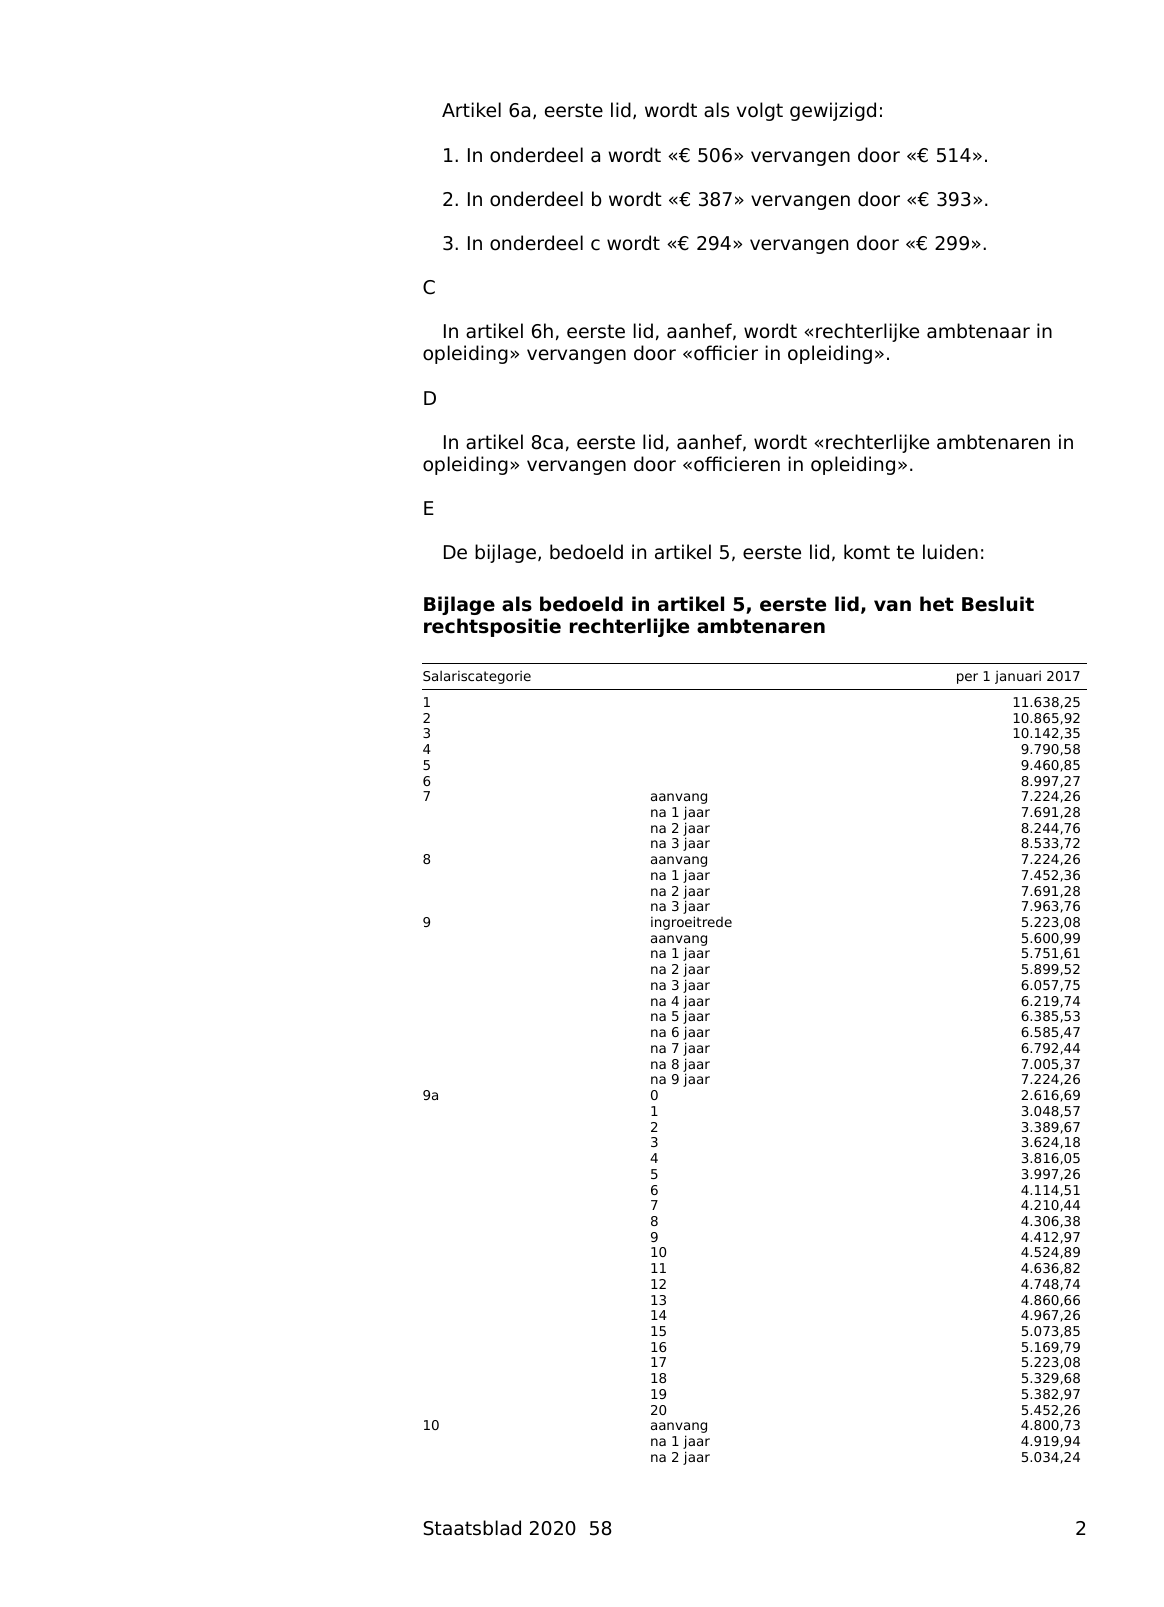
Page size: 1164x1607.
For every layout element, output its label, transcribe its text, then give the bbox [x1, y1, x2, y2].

table_cell 6.057,75 [865, 978, 1087, 993]
table_cell aanvang [644, 931, 865, 946]
table_cell 1 [422, 690, 644, 710]
table_cell 5.169,79 [865, 1340, 1087, 1355]
table_cell 5.329,68 [865, 1371, 1087, 1387]
table_cell 7.224,26 [865, 852, 1087, 868]
table_cell [422, 978, 644, 993]
table_cell na 8 jaar [644, 1056, 865, 1072]
table_cell [422, 899, 644, 915]
table_cell [644, 710, 865, 726]
table_cell 7 [422, 789, 644, 805]
table_cell na 1 jaar [644, 1434, 865, 1450]
table_cell 5 [644, 1167, 865, 1182]
table_cell 12 [644, 1277, 865, 1292]
table_cell 0 [644, 1088, 865, 1104]
table_cell 4.919,94 [865, 1434, 1087, 1450]
table_cell [422, 868, 644, 883]
table_cell 7.691,28 [865, 884, 1087, 899]
table_cell [422, 805, 644, 821]
table_cell 2.616,69 [865, 1088, 1087, 1104]
table_cell 8.997,27 [865, 773, 1087, 789]
table_cell 14 [644, 1308, 865, 1324]
table_cell 4 [422, 742, 644, 758]
table_cell na 2 jaar [644, 884, 865, 899]
table_cell [422, 1214, 644, 1229]
table_cell 6.219,74 [865, 994, 1087, 1009]
table_cell 7.963,76 [865, 899, 1087, 915]
table_cell 2 [644, 1119, 865, 1135]
table_cell 5.899,52 [865, 962, 1087, 978]
table_cell [422, 1387, 644, 1402]
table_cell na 5 jaar [644, 1009, 865, 1025]
table_cell ingroeitrede [644, 915, 865, 931]
table_cell [422, 1340, 644, 1355]
table_cell [644, 742, 865, 758]
table_cell [422, 1261, 644, 1277]
text C [422, 277, 1087, 299]
table_cell [422, 1104, 644, 1119]
table_cell aanvang [644, 852, 865, 868]
table_cell na 3 jaar [644, 836, 865, 852]
table_cell [422, 1308, 644, 1324]
table_cell 16 [644, 1340, 865, 1355]
table_cell [644, 758, 865, 773]
table_cell 3.048,57 [865, 1104, 1087, 1119]
table_cell 1 [644, 1104, 865, 1119]
table_cell 4.114,51 [865, 1182, 1087, 1198]
table_cell 3.997,26 [865, 1167, 1087, 1182]
table_cell na 3 jaar [644, 899, 865, 915]
table_cell [422, 1025, 644, 1041]
table_cell aanvang [644, 789, 865, 805]
table_cell 9.460,85 [865, 758, 1087, 773]
text In artikel 8ca, eerste lid, aanhef, wordt «rechterlijke ambtenaren in opleiding» vervangen door «officieren in opleiding». [422, 432, 1087, 476]
table_cell 7.005,37 [865, 1056, 1087, 1072]
table_cell na 6 jaar [644, 1025, 865, 1041]
table_cell [422, 1119, 644, 1135]
table_cell [644, 690, 865, 710]
table_cell 5.751,61 [865, 946, 1087, 962]
table_cell 5.600,99 [865, 931, 1087, 946]
table_cell [422, 1072, 644, 1088]
table_cell na 1 jaar [644, 868, 865, 883]
table_cell 4.800,73 [865, 1418, 1087, 1434]
table_cell 6 [644, 1182, 865, 1198]
text 1. In onderdeel a wordt «€ 506» vervangen door «€ 514». [422, 144, 1087, 167]
subtitle Bijlage als bedoeld in artikel 5, eerste lid, van het Besluit rechtspositie rechterlijke ambtenaren [422, 594, 1087, 638]
table_cell 9.790,58 [865, 742, 1087, 758]
table_cell [422, 1041, 644, 1056]
table_cell [422, 1009, 644, 1025]
table_cell 4.860,66 [865, 1293, 1087, 1308]
table_cell [644, 773, 865, 789]
table_cell [422, 994, 644, 1009]
table_cell 10 [644, 1245, 865, 1261]
table_cell 4.306,38 [865, 1214, 1087, 1229]
table_header Salariscategorie [422, 664, 644, 689]
table_cell 8.533,72 [865, 836, 1087, 852]
table_cell 9 [422, 915, 644, 931]
table_cell 5.452,26 [865, 1403, 1087, 1418]
table_cell 5.223,08 [865, 915, 1087, 931]
table_cell 4 [644, 1151, 865, 1167]
table_cell 10 [422, 1418, 644, 1434]
table_cell [422, 962, 644, 978]
table_cell 20 [644, 1403, 865, 1418]
table_cell [422, 1324, 644, 1339]
table_cell 4.412,97 [865, 1230, 1087, 1245]
table_cell 5 [422, 758, 644, 773]
table_cell 7.224,26 [865, 789, 1087, 805]
table_cell 5.034,24 [865, 1450, 1087, 1465]
table_cell 9a [422, 1088, 644, 1104]
text De bijlage, bedoeld in artikel 5, eerste lid, komt te luiden: [422, 542, 1087, 564]
table_cell 8 [422, 852, 644, 868]
table_cell na 2 jaar [644, 962, 865, 978]
table_cell na 4 jaar [644, 994, 865, 1009]
table_cell 17 [644, 1355, 865, 1371]
text E [422, 498, 1087, 520]
text D [422, 387, 1087, 409]
table_cell aanvang [644, 1418, 865, 1434]
table_cell 18 [644, 1371, 865, 1387]
table_cell [422, 1135, 644, 1151]
table_cell 6.585,47 [865, 1025, 1087, 1041]
table_cell 6.792,44 [865, 1041, 1087, 1056]
table_cell 8 [644, 1214, 865, 1229]
table_cell [422, 1434, 644, 1450]
table_cell [422, 1245, 644, 1261]
table_cell 3.624,18 [865, 1135, 1087, 1151]
table_cell [422, 836, 644, 852]
table_cell 3.816,05 [865, 1151, 1087, 1167]
table_cell [422, 946, 644, 962]
table_cell 11 [644, 1261, 865, 1277]
table_cell 19 [644, 1387, 865, 1402]
table_cell [422, 1230, 644, 1245]
table_cell 10.142,35 [865, 726, 1087, 742]
table_header [644, 664, 865, 689]
table_cell 10.865,92 [865, 710, 1087, 726]
table_cell 3 [644, 1135, 865, 1151]
table_cell [644, 726, 865, 742]
table_cell 5.382,97 [865, 1387, 1087, 1402]
table_cell na 9 jaar [644, 1072, 865, 1088]
text 3. In onderdeel c wordt «€ 294» vervangen door «€ 299». [422, 233, 1087, 255]
table_cell 15 [644, 1324, 865, 1339]
table_cell 4.967,26 [865, 1308, 1087, 1324]
table_cell 7.452,36 [865, 868, 1087, 883]
table_cell [422, 1198, 644, 1214]
table_cell 5.073,85 [865, 1324, 1087, 1339]
table_cell 6 [422, 773, 644, 789]
table_cell [422, 1056, 644, 1072]
table_cell [422, 1450, 644, 1465]
table_header per 1 januari 2017 [865, 664, 1087, 689]
table_cell 13 [644, 1293, 865, 1308]
table_cell [422, 1277, 644, 1292]
table_cell 4.636,82 [865, 1261, 1087, 1277]
table_cell [422, 1355, 644, 1371]
table_cell na 3 jaar [644, 978, 865, 993]
table_cell [422, 1182, 644, 1198]
table_cell 7 [644, 1198, 865, 1214]
table_cell [422, 1403, 644, 1418]
table_cell 5.223,08 [865, 1355, 1087, 1371]
table_cell 11.638,25 [865, 690, 1087, 710]
table_cell [422, 931, 644, 946]
table_cell 6.385,53 [865, 1009, 1087, 1025]
table_cell 3 [422, 726, 644, 742]
table_cell 4.748,74 [865, 1277, 1087, 1292]
table_cell [422, 1167, 644, 1182]
table_cell 8.244,76 [865, 821, 1087, 836]
text In artikel 6h, eerste lid, aanhef, wordt «rechterlijke ambtenaar in opleiding» vervangen door «officier in opleiding». [422, 321, 1087, 365]
table_cell 2 [422, 710, 644, 726]
table_cell na 1 jaar [644, 805, 865, 821]
table_cell na 2 jaar [644, 821, 865, 836]
table_cell [422, 884, 644, 899]
table_cell 4.210,44 [865, 1198, 1087, 1214]
table_cell na 1 jaar [644, 946, 865, 962]
table_cell [422, 1371, 644, 1387]
table_cell [422, 1293, 644, 1308]
text Artikel 6a, eerste lid, wordt als volgt gewijzigd: [422, 100, 1087, 122]
table_cell 4.524,89 [865, 1245, 1087, 1261]
text 2. In onderdeel b wordt «€ 387» vervangen door «€ 393». [422, 189, 1087, 211]
table_cell na 2 jaar [644, 1450, 865, 1465]
table_cell 7.224,26 [865, 1072, 1087, 1088]
table_cell [422, 1151, 644, 1167]
table_cell 9 [644, 1230, 865, 1245]
table_cell 3.389,67 [865, 1119, 1087, 1135]
table_cell 7.691,28 [865, 805, 1087, 821]
table_cell na 7 jaar [644, 1041, 865, 1056]
table_cell [422, 821, 644, 836]
